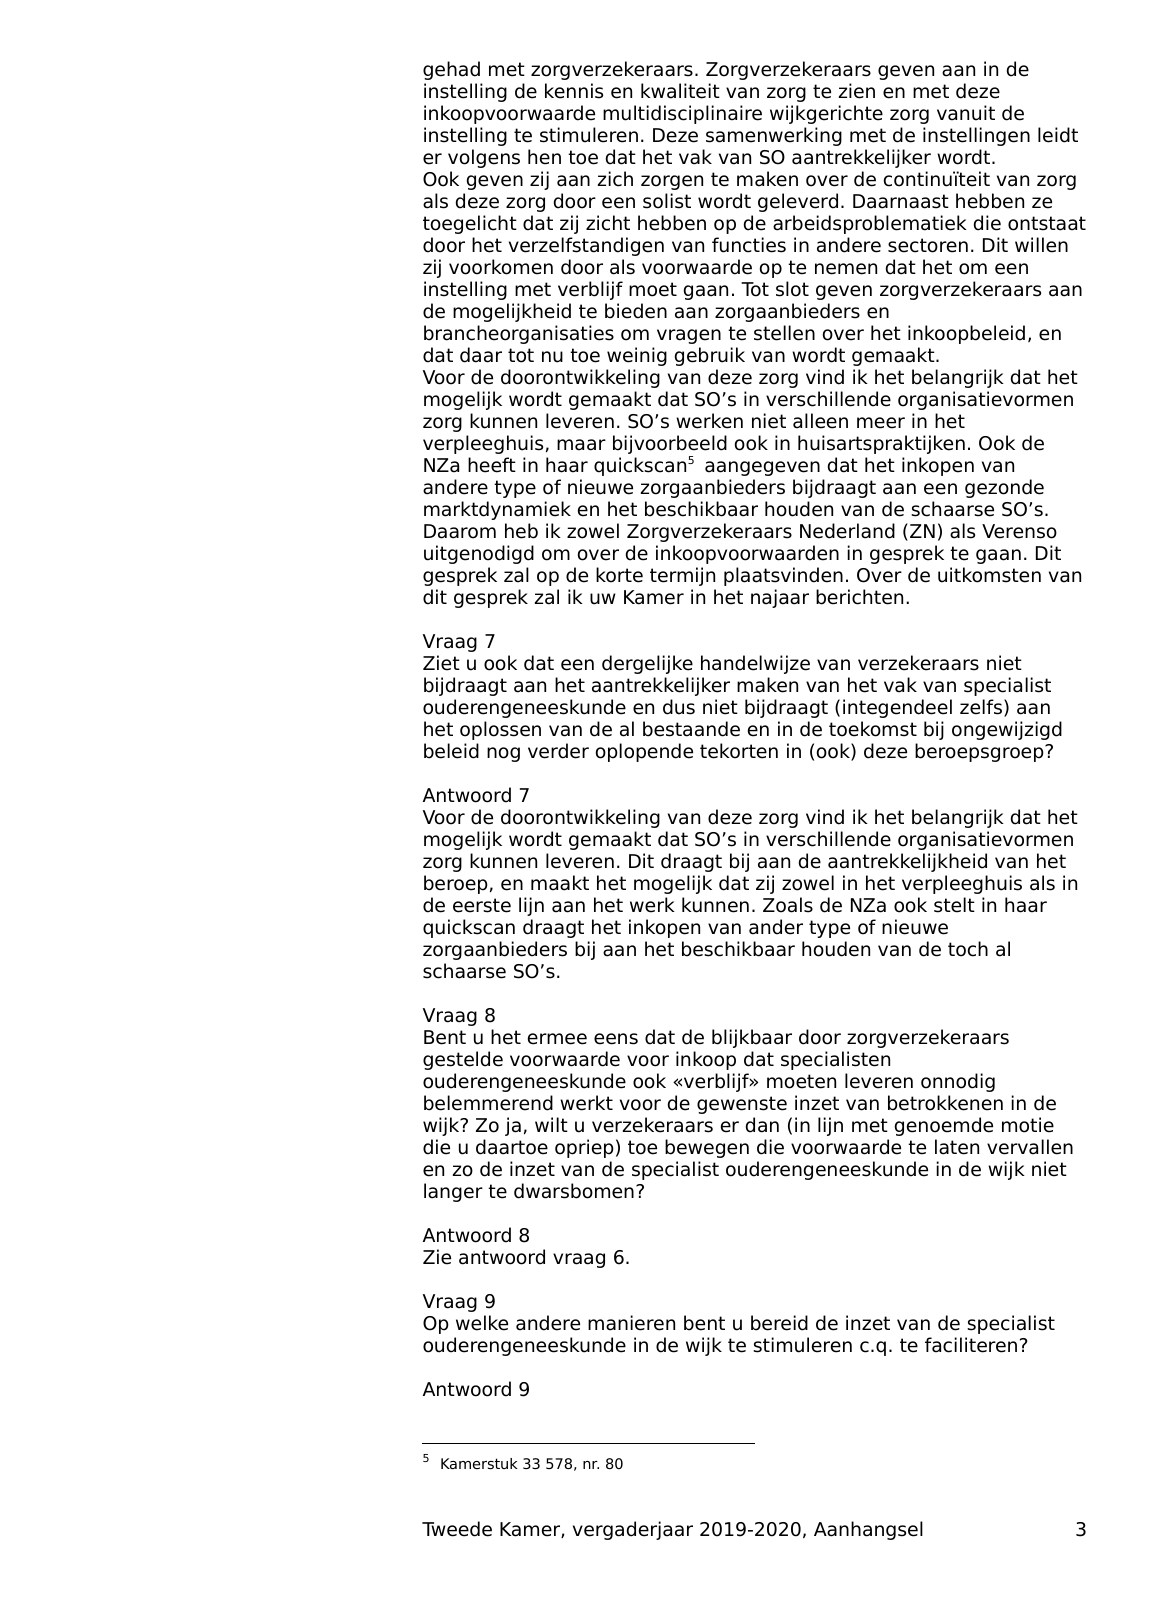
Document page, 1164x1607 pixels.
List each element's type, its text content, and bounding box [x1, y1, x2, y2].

text Ziet u ook dat een dergelijke handelwijze van verzekeraars niet bijdraagt aan het aantrekkelijker maken van het vak van specialist ouderengeneeskunde en dus niet bijdraagt (integendeel zelfs) aan het oplossen van de al bestaande en in de toekomst bij ongewijzigd beleid nog verder oplopende tekorten in (ook) deze beroepsgroep? [422, 653, 1087, 763]
text Voor de doorontwikkeling van deze zorg vind ik het belangrijk dat het mogelijk wordt gemaakt dat SO’s in verschillende organisatievormen zorg kunnen leveren. SO’s werken niet alleen meer in het verpleeghuis, maar bijvoorbeeld ook in huisartspraktijken. Ook de NZa heeft in haar quickscan aangegeven dat het inkopen van andere type of nieuwe zorgaanbieders bijdraagt aan een gezonde marktdynamiek en het beschikbaar houden van de schaarse SO’s. Daarom heb ik zowel Zorgverzekeraars Nederland (ZN) als Verenso uitgenodigd om over de inkoopvoorwaarden in gesprek te gaan. Dit gesprek zal op de korte termijn plaatsvinden. Over de uitkomsten van dit gesprek zal ik uw Kamer in het najaar berichten. [422, 367, 1087, 608]
text gehad met zorgverzekeraars. Zorgverzekeraars geven aan in de instelling de kennis en kwaliteit van zorg te zien en met deze inkoopvoorwaarde multidisciplinaire wijkgerichte zorg vanuit de instelling te stimuleren. Deze samenwerking met de instellingen leidt er volgens hen toe dat het vak van SO aantrekkelijker wordt. [422, 59, 1087, 169]
text Voor de doorontwikkeling van deze zorg vind ik het belangrijk dat het mogelijk wordt gemaakt dat SO’s in verschillende organisatievormen zorg kunnen leveren. Dit draagt bij aan de aantrekkelijkheid van het beroep, en maakt het mogelijk dat zij zowel in het verpleeghuis als in de eerste lijn aan het werk kunnen. Zoals de NZa ook stelt in haar quickscan draagt het inkopen van ander type of nieuwe zorgaanbieders bij aan het beschikbaar houden van de toch al schaarse SO’s. [422, 807, 1087, 983]
text Kamerstuk 33 578, nr. 80 [422, 1452, 1087, 1474]
text Op welke andere manieren bent u bereid de inzet van de specialist ouderengeneeskunde in de wijk te stimuleren c.q. te faciliteren? [422, 1313, 1087, 1357]
text Antwoord 8 [422, 1225, 1087, 1247]
text Antwoord 9 [422, 1379, 1087, 1401]
text Vraag 8 [422, 1005, 1087, 1027]
text Antwoord 7 [422, 785, 1087, 807]
text Vraag 7 [422, 631, 1087, 653]
text Ook geven zij aan zich zorgen te maken over de continuïteit van zorg als deze zorg door een solist wordt geleverd. Daarnaast hebben ze toegelicht dat zij zicht hebben op de arbeidsproblematiek die ontstaat door het verzelfstandigen van functies in andere sectoren. Dit willen zij voorkomen door als voorwaarde op te nemen dat het om een instelling met verblijf moet gaan. Tot slot geven zorgverzekeraars aan de mogelijkheid te bieden aan zorgaanbieders en brancheorganisaties om vragen te stellen over het inkoopbeleid, en dat daar tot nu toe weinig gebruik van wordt gemaakt. [422, 169, 1087, 367]
text Zie antwoord vraag 6. [422, 1247, 1087, 1269]
text Vraag 9 [422, 1291, 1087, 1313]
text Bent u het ermee eens dat de blijkbaar door zorgverzekeraars gestelde voorwaarde voor inkoop dat specialisten ouderengeneeskunde ook «verblijf» moeten leveren onnodig belemmerend werkt voor de gewenste inzet van betrokkenen in de wijk? Zo ja, wilt u verzekeraars er dan (in lijn met genoemde motie die u daartoe opriep) toe bewegen die voorwaarde te laten vervallen en zo de inzet van de specialist ouderengeneeskunde in de wijk niet langer te dwarsbomen? [422, 1027, 1087, 1203]
